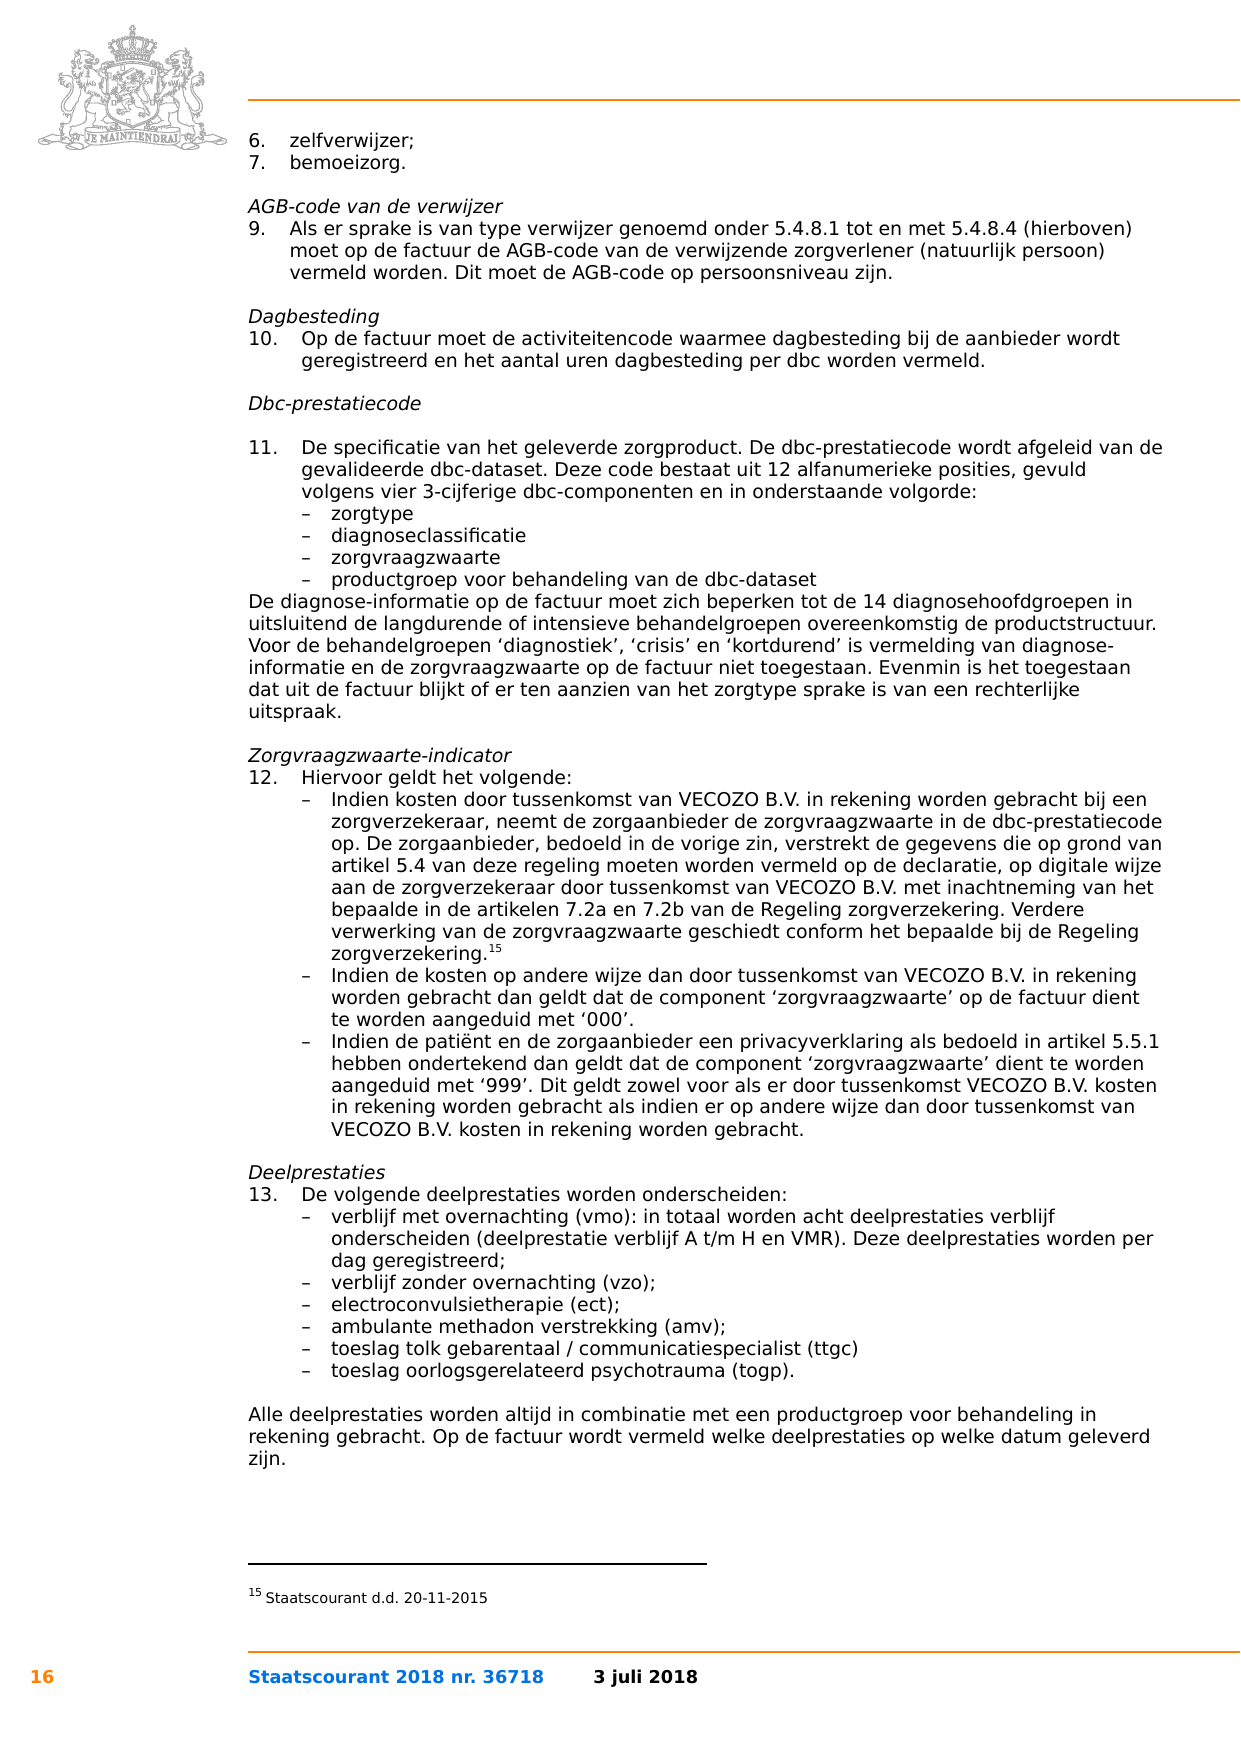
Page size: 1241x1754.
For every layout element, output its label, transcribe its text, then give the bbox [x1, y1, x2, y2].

text – toeslag tolk gebarentaal / communicatiespecialist (ttgc) [301, 1338, 1163, 1360]
text – verblijf zonder overnachting (vzo); [301, 1272, 1163, 1294]
text – Indien de patiënt en de zorgaanbieder een privacyverklaring als bedoeld in artikel 5.5.1 hebben ondertekend dan geldt dat de component ‘zorgvraagzwaarte’ dient te worden aangeduid met ‘999’. Dit geldt zowel voor als er door tussenkomst VECOZO B.V. kosten in rekening worden gebracht als indien er op andere wijze dan door tussenkomst van VECOZO B.V. kosten in rekening worden gebracht. [301, 1031, 1163, 1140]
picture [38, 25, 227, 150]
text De diagnose-informatie op de factuur moet zich beperken tot de 14 diagnosehoofdgroepen in uitsluitend de langdurende of intensieve behandelgroepen overeenkomstig de productstructuur. Voor de behandelgroepen ‘diagnostiek’, ‘crisis’ en ‘kortdurend’ is vermelding van diagnose-informatie en de zorgvraagzwaarte op de factuur niet toegestaan. Evenmin is het toegestaan dat uit de factuur blijkt of er ten aanzien van het zorgtype sprake is van een rechterlijke uitspraak. [248, 591, 1163, 723]
text 11. De specificatie van het geleverde zorgproduct. De dbc-prestatiecode wordt afgeleid van de gevalideerde dbc-dataset. Deze code bestaat uit 12 alfanumerieke posities, gevuld volgens vier 3-cijferige dbc-componenten en in onderstaande volgorde: [248, 437, 1163, 503]
subtitle AGB-code van de verwijzer [248, 196, 1163, 218]
text – ambulante methadon verstrekking (amv); [301, 1316, 1163, 1338]
text 6. zelfverwijzer; [248, 130, 1163, 152]
text Staatscourant d.d. 20-11-2015 [248, 1586, 1163, 1608]
subtitle Deelprestaties [248, 1162, 1163, 1184]
text 7. bemoeizorg. [248, 152, 1163, 174]
text – Indien de kosten op andere wijze dan door tussenkomst van VECOZO B.V. in rekening worden gebracht dan geldt dat de component ‘zorgvraagzwaarte’ op de factuur dient te worden aangeduid met ‘000’. [301, 964, 1163, 1031]
subtitle Zorgvraagzwaarte-indicator [248, 745, 1163, 767]
text – Indien kosten door tussenkomst van VECOZO B.V. in rekening worden gebracht bij een zorgverzekeraar, neemt de zorgaanbieder de zorgvraagzwaarte in de dbc-prestatiecode op. De zorgaanbieder, bedoeld in de vorige zin, verstrekt de gegevens die op grond van artikel 5.4 van deze regeling moeten worden vermeld op de declaratie, op digitale wijze aan de zorgverzekeraar door tussenkomst van VECOZO B.V. met inachtneming van het bepaalde in de artikelen 7.2a en 7.2b van de Regeling zorgverzekering. Verdere verwerking van de zorgvraagzwaarte geschiedt conform het bepaalde bij de Regeling zorgverzekering. [301, 789, 1163, 964]
text 9. Als er sprake is van type verwijzer genoemd onder 5.4.8.1 tot en met 5.4.8.4 (hierboven) moet op de factuur de AGB-code van de verwijzende zorgverlener (natuurlijk persoon) vermeld worden. Dit moet de AGB-code op persoonsniveau zijn. [248, 218, 1163, 284]
text – zorgvraagzwaarte [301, 547, 1163, 569]
text 12. Hiervoor geldt het volgende: [248, 767, 1163, 789]
text – toeslag oorlogsgerelateerd psychotrauma (togp). [301, 1360, 1163, 1382]
subtitle Dbc-prestatiecode [248, 393, 1163, 415]
text Alle deelprestaties worden altijd in combinatie met een productgroep voor behandeling in rekening gebracht. Op de factuur wordt vermeld welke deelprestaties op welke datum geleverd zijn. [248, 1404, 1163, 1470]
text 10. Op de factuur moet de activiteitencode waarmee dagbesteding bij de aanbieder wordt geregistreerd en het aantal uren dagbesteding per dbc worden vermeld. [248, 327, 1163, 371]
text – verblijf met overnachting (vmo): in totaal worden acht deelprestaties verblijf onderscheiden (deelprestatie verblijf A t/m H en VMR). Deze deelprestaties worden per dag geregistreerd; [301, 1206, 1163, 1272]
text 13. De volgende deelprestaties worden onderscheiden: [248, 1184, 1163, 1206]
text – diagnoseclassificatie [301, 525, 1163, 547]
text – electroconvulsietherapie (ect); [301, 1294, 1163, 1316]
text – productgroep voor behandeling van de dbc-dataset [301, 569, 1163, 591]
subtitle Dagbesteding [248, 306, 1163, 327]
text – zorgtype [301, 503, 1163, 525]
